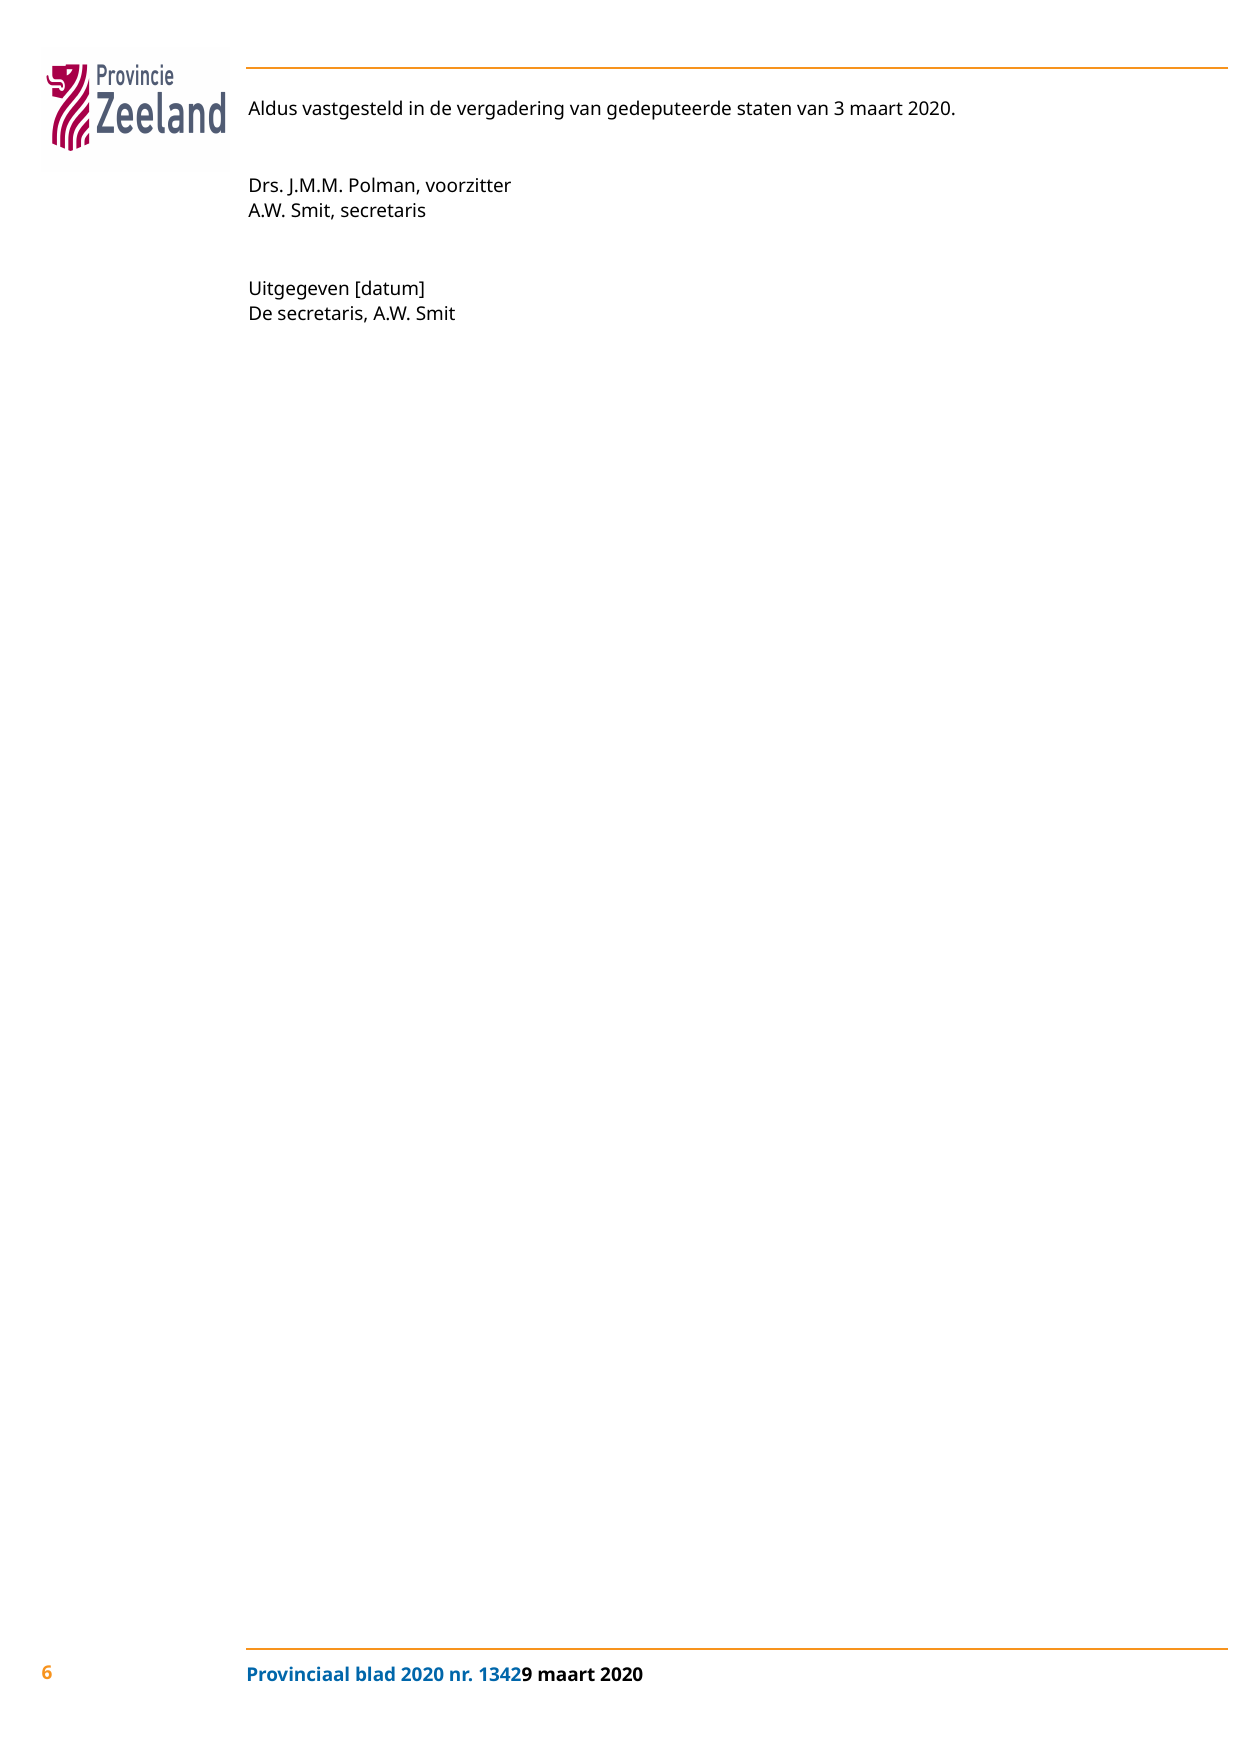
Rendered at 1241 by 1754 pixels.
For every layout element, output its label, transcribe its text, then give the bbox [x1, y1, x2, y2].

text Drs. J.M.M. Polman, voorzitter [248, 172, 1152, 198]
text Aldus vastgesteld in de vergadering van gedeputeerde staten van 3 maart 2020. [248, 95, 1152, 121]
picture [41, 47, 231, 172]
text A.W. Smit, secretaris [248, 198, 1152, 223]
text De secretaris, A.W. Smit [248, 301, 1152, 326]
text Uitgegeven [datum] [248, 275, 1152, 301]
